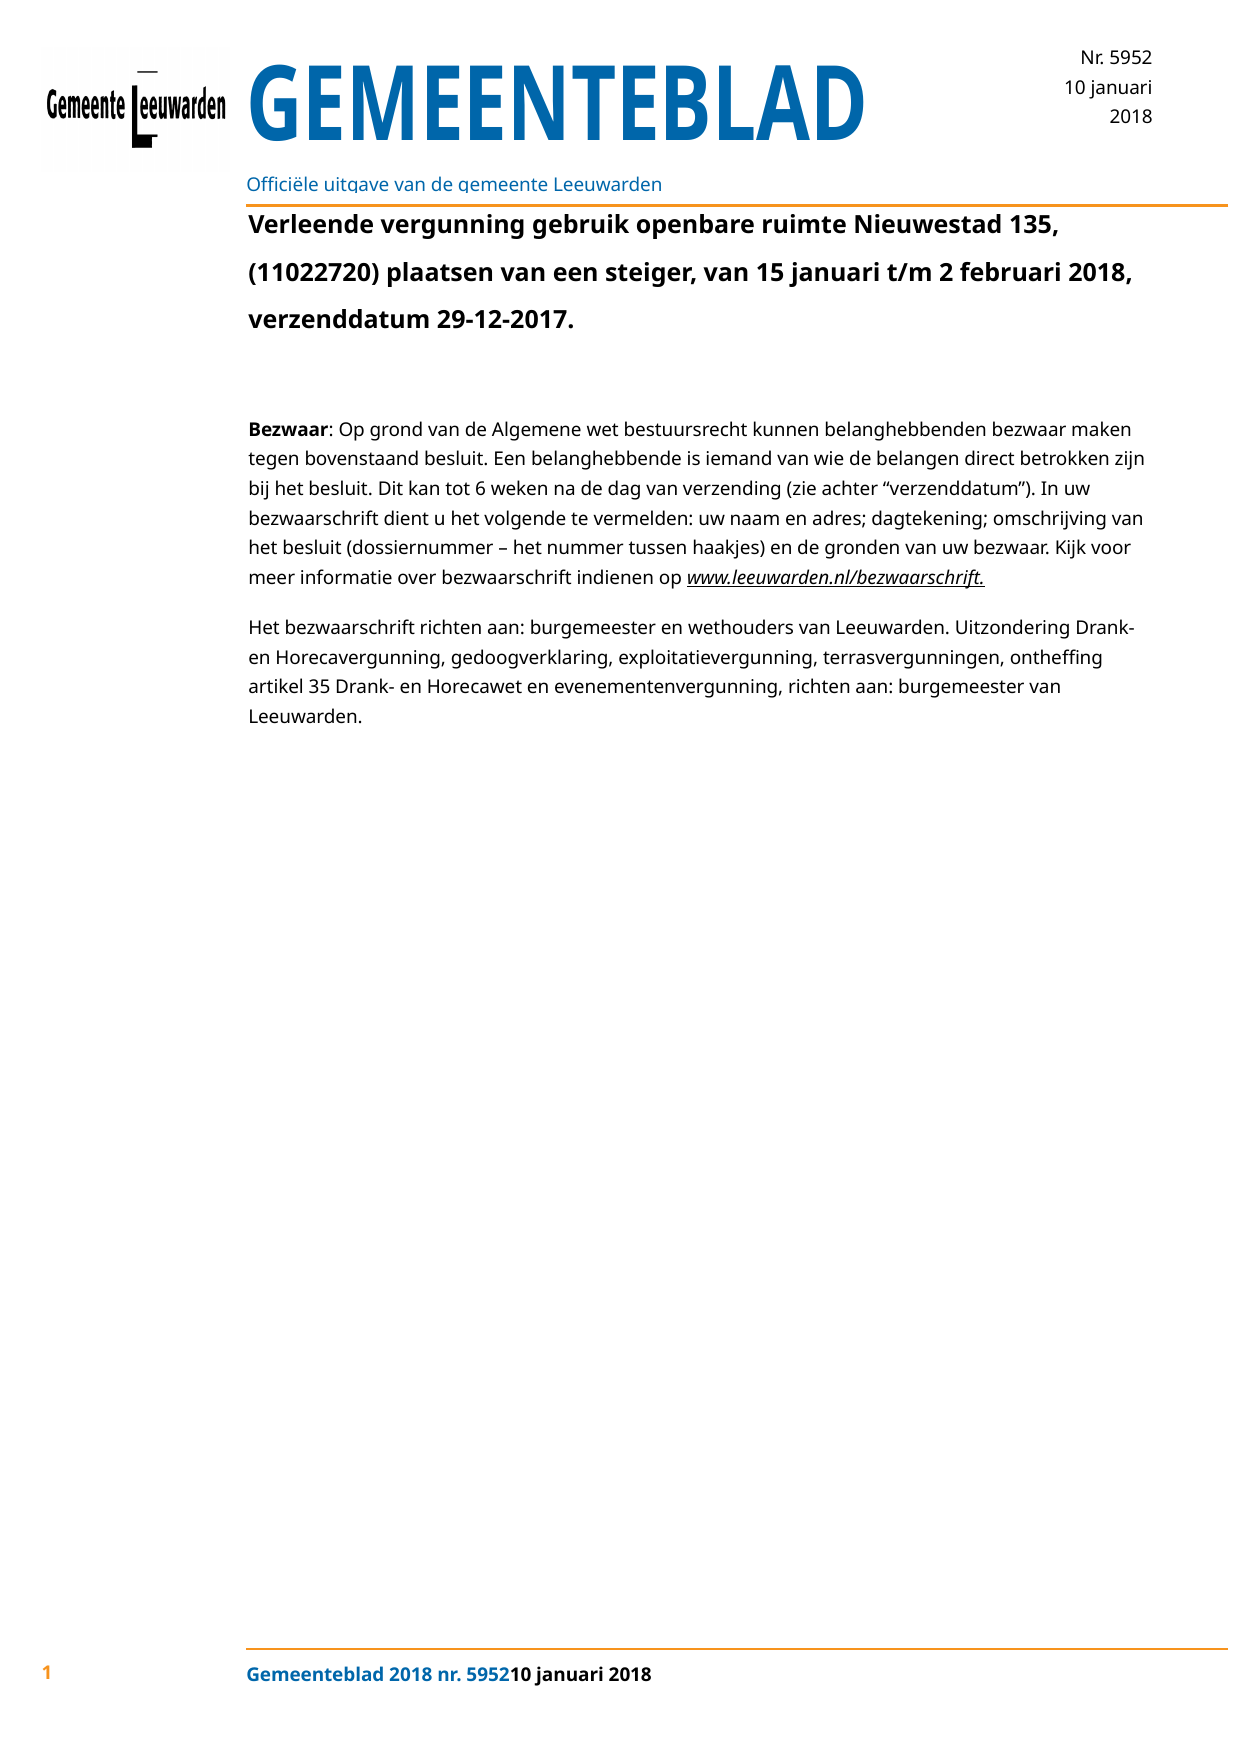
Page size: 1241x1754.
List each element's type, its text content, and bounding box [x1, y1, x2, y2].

text Bezwaar: Op grond van de Algemene wet bestuursrecht kunnen belanghebbenden bezwaar maken tegen bovenstaand besluit. Een belanghebbende is iemand van wie de belangen direct betrokken zijn bij het besluit. Dit kan tot 6 weken na de dag van verzending (zie achter “verzenddatum”). In uw bezwaarschrift dient u het volgende te vermelden: uw naam en adres; dagtekening; omschrijving van het besluit (dossiernummer – het nummer tussen haakjes) en de gronden van uw bezwaar. Kijk voor meer informatie over bezwaarschrift indienen op www.leeuwarden.nl/bezwaarschrift. [248, 416, 1152, 589]
picture [41, 47, 231, 172]
text Het bezwaarschrift richten aan: burgemeester en wethouders van Leeuwarden. Uitzondering Drank- en Horecavergunning, gedoogverklaring, exploitatievergunning, terrasvergunningen, ontheffing artikel 35 Drank- en Horecawet en evenementenvergunning, richten aan: burgemeester van Leeuwarden. [248, 614, 1152, 729]
text Verleende vergunning gebruik openbare ruimte Nieuwestad 135, (11022720) plaatsen van een steiger, van 15 januari t/m 2 februari 2018, verzenddatum 29-12-2017. [248, 207, 1152, 336]
